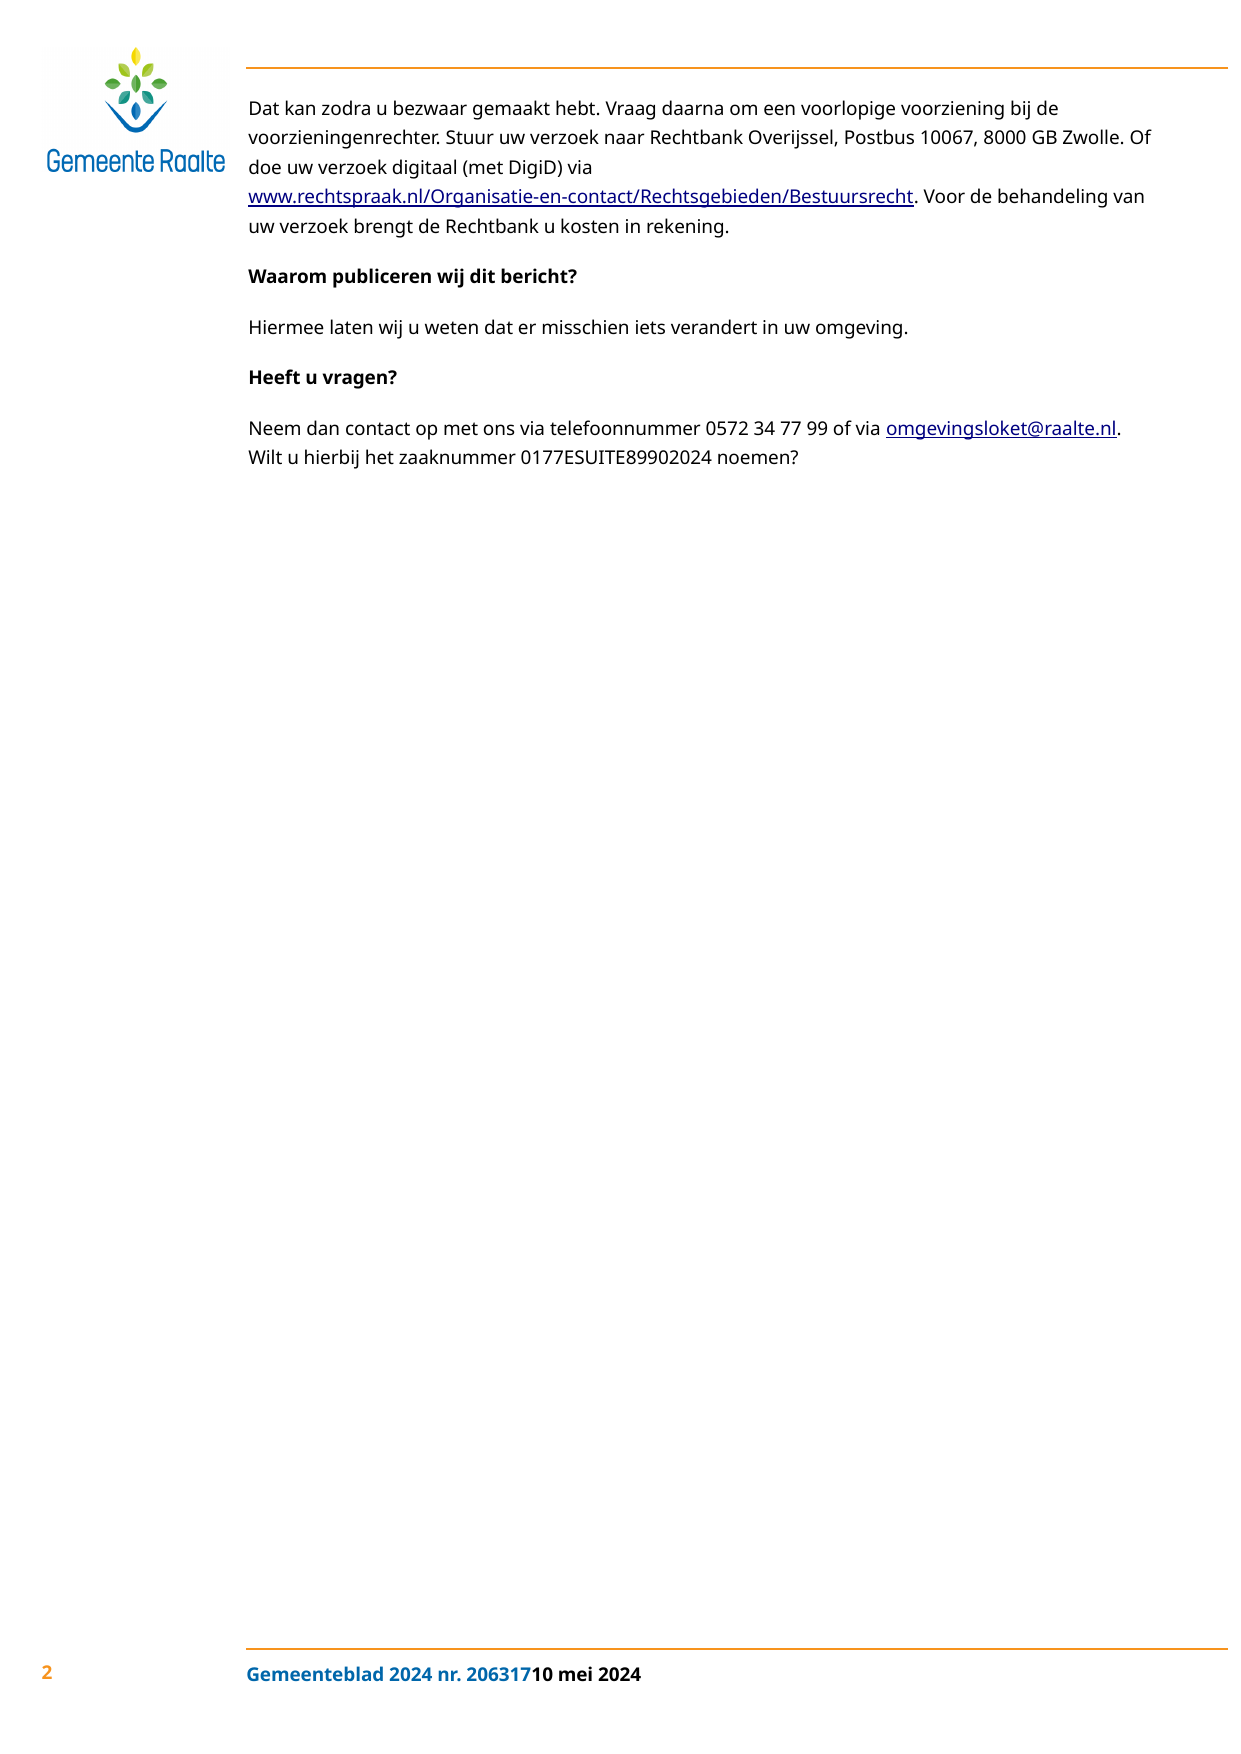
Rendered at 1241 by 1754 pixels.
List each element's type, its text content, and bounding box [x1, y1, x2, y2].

text Neem dan contact op met ons via telefoonnummer 0572 34 77 99 of via omgevingsloket@raalte.nl. Wilt u hierbij het zaaknummer 0177ESUITE89902024 noemen? [248, 415, 1152, 470]
text Dat kan zodra u bezwaar gemaakt hebt. Vraag daarna om een voorlopige voorziening bij de voorzieningenrechter. Stuur uw verzoek naar Rechtbank Overijssel, Postbus 10067, 8000 GB Zwolle. Of doe uw verzoek digitaal (met DigiD) via www.rechtspraak.nl/Organisatie-en-contact/Rechtsgebieden/Bestuursrecht. Voor de behandeling van uw verzoek brengt de Rechtbank u kosten in rekening. [248, 95, 1152, 239]
text Heeft u vragen? [248, 364, 1152, 390]
text Waarom publiceren wij dit bericht? [248, 263, 1152, 289]
picture [41, 47, 231, 172]
text Hiermee laten wij u weten dat er misschien iets verandert in uw omgeving. [248, 314, 1152, 340]
